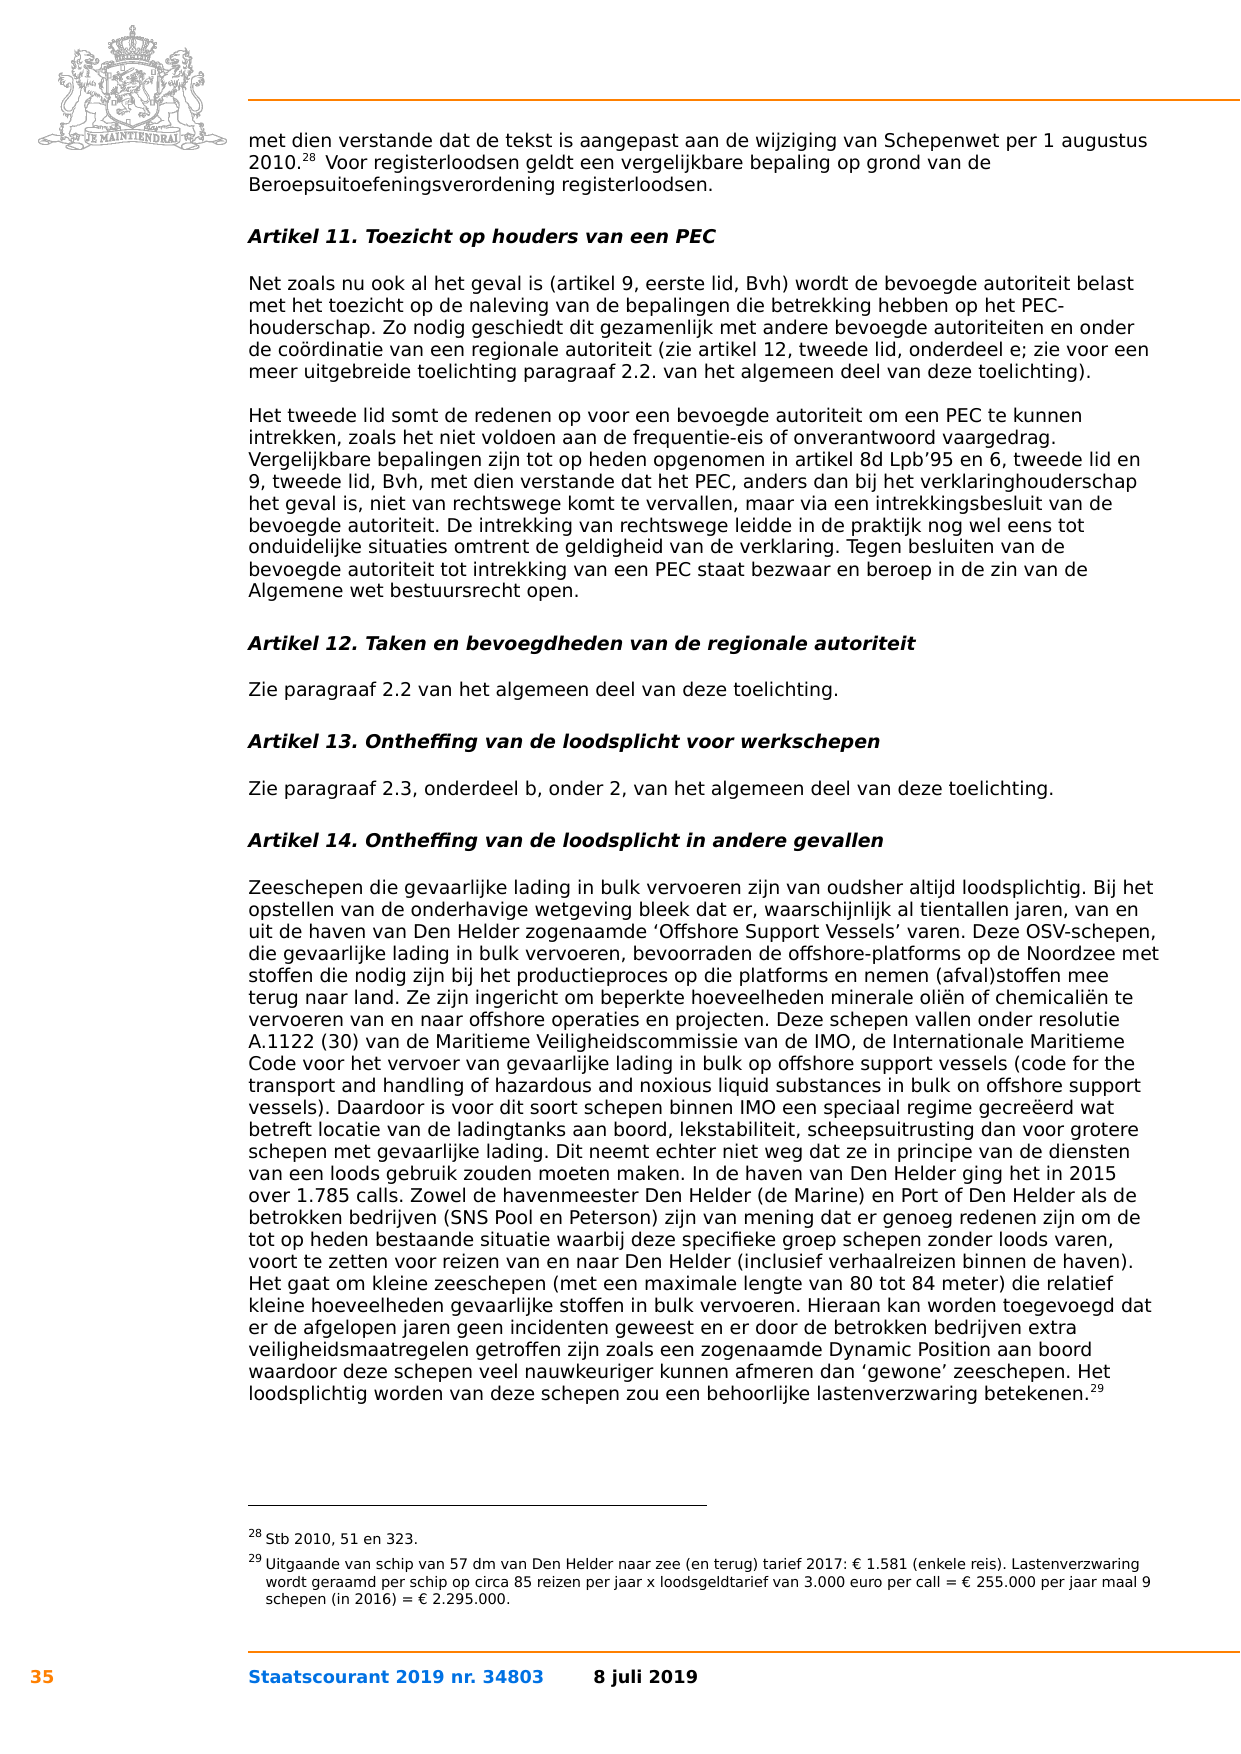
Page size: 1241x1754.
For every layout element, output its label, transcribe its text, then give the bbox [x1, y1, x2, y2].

picture [38, 25, 227, 150]
text Net zoals nu ook al het geval is (artikel 9, eerste lid, Bvh) wordt de bevoegde autoriteit belast met het toezicht op de naleving van de bepalingen die betrekking hebben op het PEC-houderschap. Zo nodig geschiedt dit gezamenlijk met andere bevoegde autoriteiten en onder de coördinatie van een regionale autoriteit (zie artikel 12, tweede lid, onderdeel e; zie voor een meer uitgebreide toelichting paragraaf 2.2. van het algemeen deel van deze toelichting). [248, 273, 1163, 383]
subtitle Artikel 14. Ontheffing van de loodsplicht in andere gevallen [248, 830, 1163, 852]
text met dien verstande dat de tekst is aangepast aan de wijziging van Schepenwet per 1 augustus 2010. Voor registerloodsen geldt een vergelijkbare bepaling op grond van de Beroepsuitoefeningsverordening registerloodsen. [248, 130, 1163, 196]
text Zeeschepen die gevaarlijke lading in bulk vervoeren zijn van oudsher altijd loodsplichtig. Bij het opstellen van de onderhavige wetgeving bleek dat er, waarschijnlijk al tientallen jaren, van en uit de haven van Den Helder zogenaamde ‘Offshore Support Vessels’ varen. Deze OSV-schepen, die gevaarlijke lading in bulk vervoeren, bevoorraden de offshore-platforms op de Noordzee met stoffen die nodig zijn bij het productieproces op die platforms en nemen (afval)stoffen mee terug naar land. Ze zijn ingericht om beperkte hoeveelheden minerale oliën of chemicaliën te vervoeren van en naar offshore operaties en projecten. Deze schepen vallen onder resolutie A.1122 (30) van de Maritieme Veiligheidscommissie van de IMO, de Internationale Maritieme Code voor het vervoer van gevaarlijke lading in bulk op offshore support vessels (code for the transport and handling of hazardous and noxious liquid substances in bulk on offshore support vessels). Daardoor is voor dit soort schepen binnen IMO een speciaal regime gecreëerd wat betreft locatie van de ladingtanks aan boord, lekstabiliteit, scheepsuitrusting dan voor grotere schepen met gevaarlijke lading. Dit neemt echter niet weg dat ze in principe van de diensten van een loods gebruik zouden moeten maken. In de haven van Den Helder ging het in 2015 over 1.785 calls. Zowel de havenmeester Den Helder (de Marine) en Port of Den Helder als de betrokken bedrijven (SNS Pool en Peterson) zijn van mening dat er genoeg redenen zijn om de tot op heden bestaande situatie waarbij deze specifieke groep schepen zonder loods varen, voort te zetten voor reizen van en naar Den Helder (inclusief verhaalreizen binnen de haven). Het gaat om kleine zeeschepen (met een maximale lengte van 80 tot 84 meter) die relatief kleine hoeveelheden gevaarlijke stoffen in bulk vervoeren. Hieraan kan worden toegevoegd dat er de afgelopen jaren geen incidenten geweest en er door de betrokken bedrijven extra veiligheidsmaatregelen getroffen zijn zoals een zogenaamde Dynamic Position aan boord waardoor deze schepen veel nauwkeuriger kunnen afmeren dan ‘gewone’ zeeschepen. Het loodsplichtig worden van deze schepen zou een behoorlijke lastenverzwaring betekenen. [248, 877, 1163, 1405]
subtitle Artikel 12. Taken en bevoegdheden van de regionale autoriteit [248, 632, 1163, 654]
subtitle Artikel 13. Ontheffing van de loodsplicht voor werkschepen [248, 731, 1163, 753]
text Stb 2010, 51 en 323. [248, 1527, 1163, 1549]
subtitle Artikel 11. Toezicht op houders van een PEC [248, 226, 1163, 248]
text Zie paragraaf 2.3, onderdeel b, onder 2, van het algemeen deel van deze toelichting. [248, 778, 1163, 800]
text Het tweede lid somt de redenen op voor een bevoegde autoriteit om een PEC te kunnen intrekken, zoals het niet voldoen aan de frequentie-eis of onverantwoord vaargedrag. Vergelijkbare bepalingen zijn tot op heden opgenomen in artikel 8d Lpb’95 en 6, tweede lid en 9, tweede lid, Bvh, met dien verstande dat het PEC, anders dan bij het verklaringhouderschap het geval is, niet van rechtswege komt te vervallen, maar via een intrekkingsbesluit van de bevoegde autoriteit. De intrekking van rechtswege leidde in de praktijk nog wel eens tot onduidelijke situaties omtrent de geldigheid van de verklaring. Tegen besluiten van de bevoegde autoriteit tot intrekking van een PEC staat bezwaar en beroep in de zin van de Algemene wet bestuursrecht open. [248, 404, 1163, 602]
text Uitgaande van schip van 57 dm van Den Helder naar zee (en terug) tarief 2017: € 1.581 (enkele reis). Lastenverzwaring wordt geraamd per schip op circa 85 reizen per jaar x loodsgeldtarief van 3.000 euro per call = € 255.000 per jaar maal 9 schepen (in 2016) = € 2.295.000. [248, 1552, 1163, 1608]
text Zie paragraaf 2.2 van het algemeen deel van deze toelichting. [248, 679, 1163, 701]
